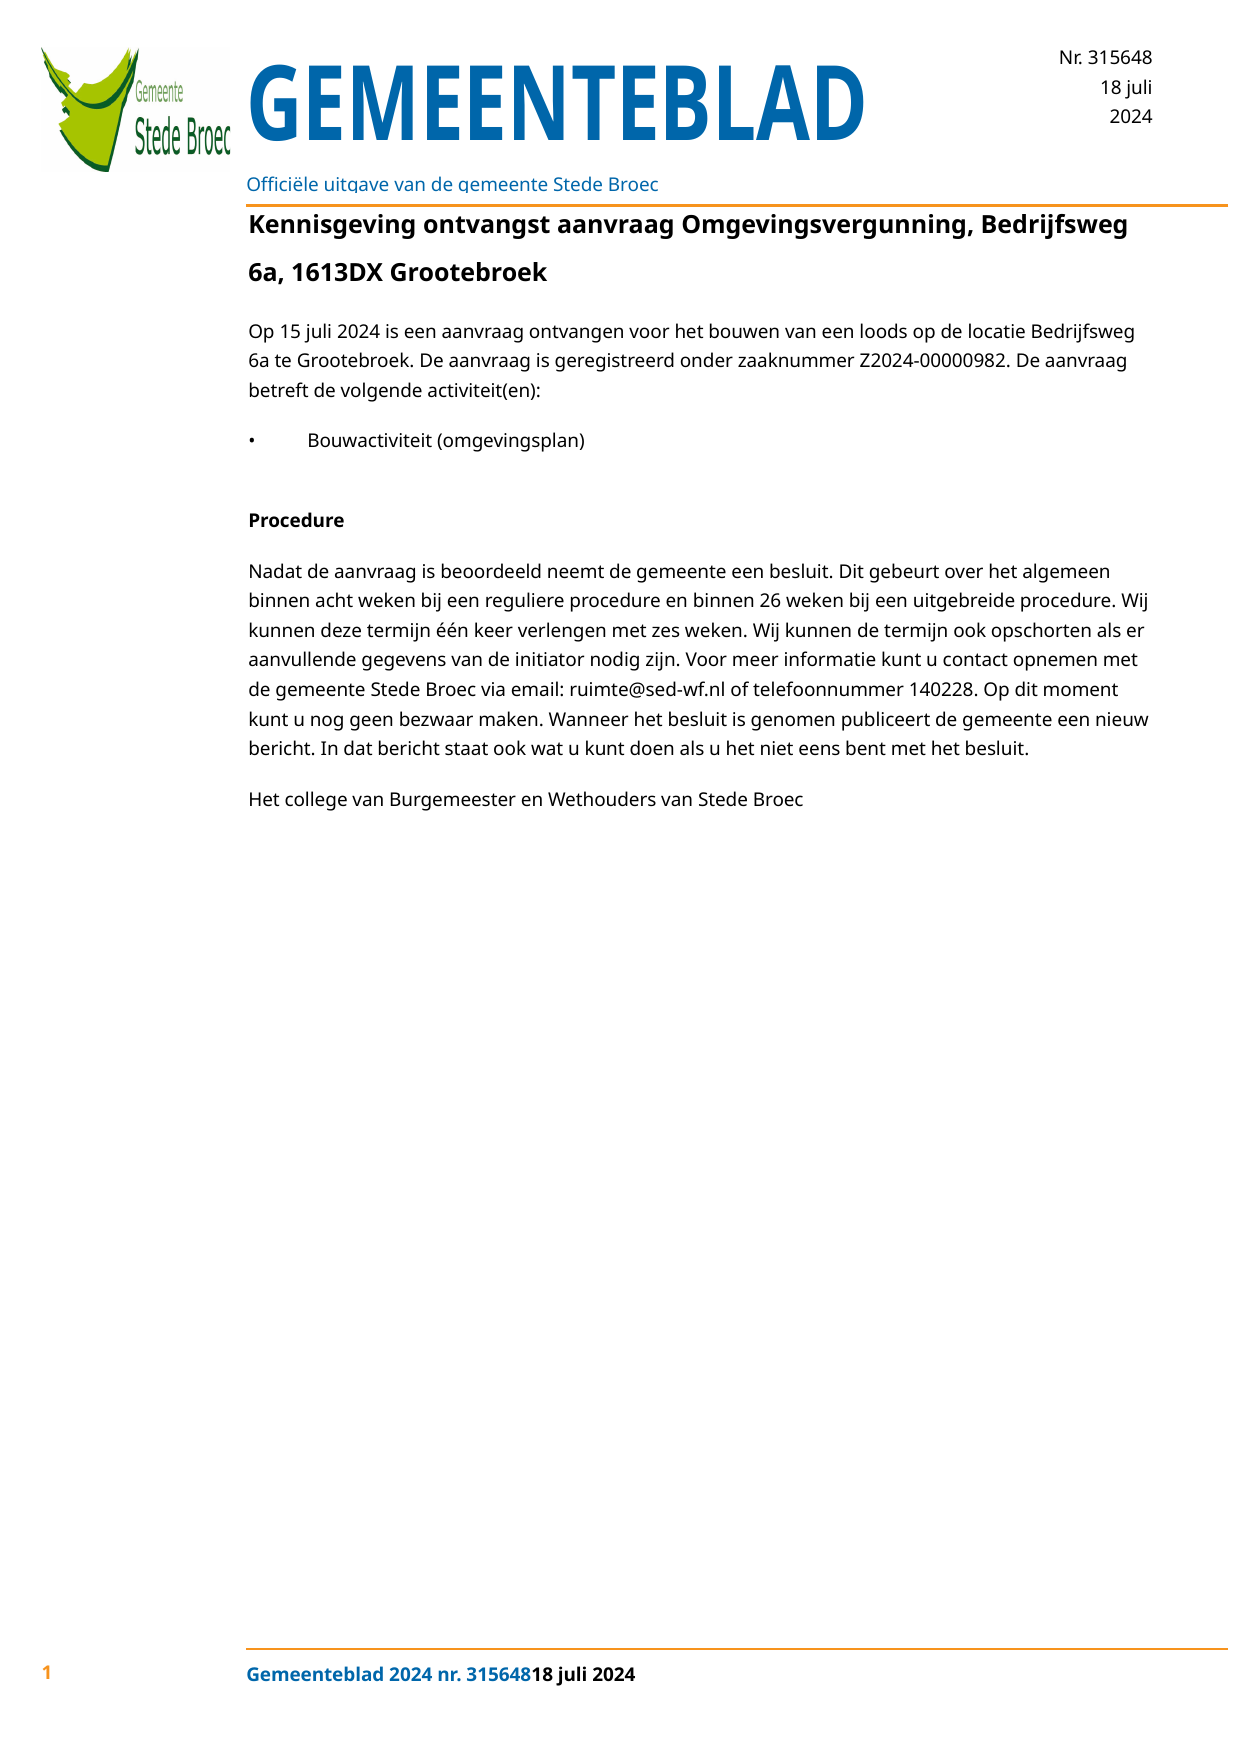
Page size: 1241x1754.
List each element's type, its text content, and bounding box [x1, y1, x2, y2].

text Procedure [248, 507, 1152, 533]
text Het college van Burgemeester en Wethouders van Stede Broec [248, 786, 1152, 812]
picture [41, 47, 231, 172]
text Kennisgeving ontvangst aanvraag Omgevingsvergunning, Bedrijfsweg 6a, 1613DX Grootebroek [248, 207, 1152, 288]
text Op 15 juli 2024 is een aanvraag ontvangen voor het bouwen van een loods op de locatie Bedrijfsweg 6a te Grootebroek. De aanvraag is geregistreerd onder zaaknummer Z2024-00000982. De aanvraag betreft de volgende activiteit(en): [248, 318, 1152, 403]
list Bouwactiviteit (omgevingsplan) [248, 427, 1152, 453]
text Nadat de aanvraag is beoordeeld neemt de gemeente een besluit. Dit gebeurt over het algemeen binnen acht weken bij een reguliere procedure en binnen 26 weken bij een uitgebreide procedure. Wij kunnen deze termijn één keer verlengen met zes weken. Wij kunnen de termijn ook opschorten als er aanvullende gegevens van de initiator nodig zijn. Voor meer informatie kunt u contact opnemen met de gemeente Stede Broec via email: ruimte@sed-wf.nl of telefoonnummer 140228. Op dit moment kunt u nog geen bezwaar maken. Wanneer het besluit is genomen publiceert de gemeente een nieuw bericht. In dat bericht staat ook wat u kunt doen als u het niet eens bent met het besluit. [248, 558, 1152, 761]
